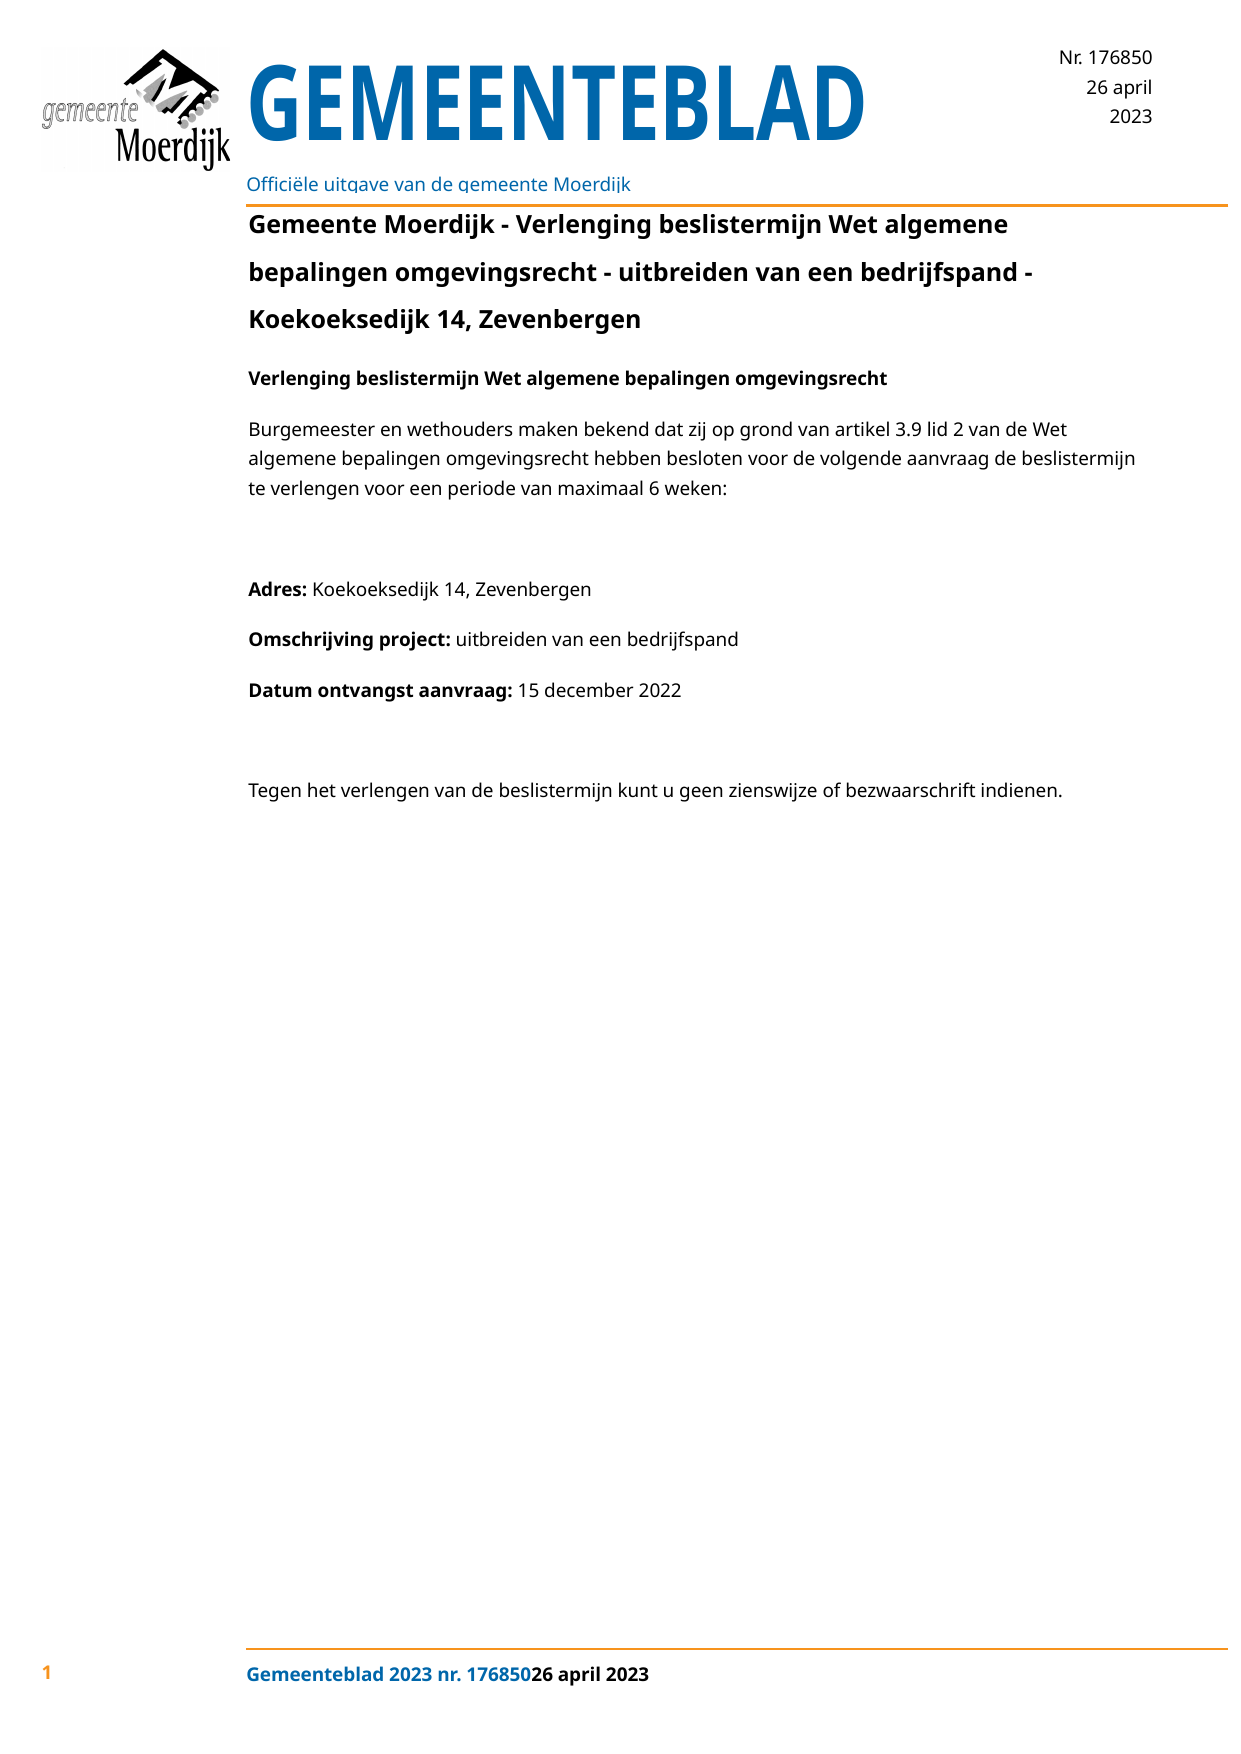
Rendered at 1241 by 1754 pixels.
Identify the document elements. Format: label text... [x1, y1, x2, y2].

text Omschrijving project: uitbreiden van een bedrijfspand [248, 626, 1152, 652]
picture [41, 47, 231, 172]
text Tegen het verlengen van de beslistermijn kunt u geen zienswijze of bezwaarschrift indienen. [248, 778, 1152, 803]
text Burgemeester en wethouders maken bekend dat zij op grond van artikel 3.9 lid 2 van de Wet algemene bepalingen omgevingsrecht hebben besloten voor de volgende aanvraag de beslistermijn te verlengen voor een periode van maximaal 6 weken: [248, 416, 1152, 501]
text Verlenging beslistermijn Wet algemene bepalingen omgevingsrecht [248, 366, 1152, 391]
text Datum ontvangst aanvraag: 15 december 2022 [248, 677, 1152, 702]
text Adres: Koekoeksedijk 14, Zevenbergen [248, 576, 1152, 602]
text Gemeente Moerdijk - Verlenging beslistermijn Wet algemene bepalingen omgevingsrecht - uitbreiden van een bedrijfspand - Koekoeksedijk 14, Zevenbergen [248, 207, 1152, 336]
